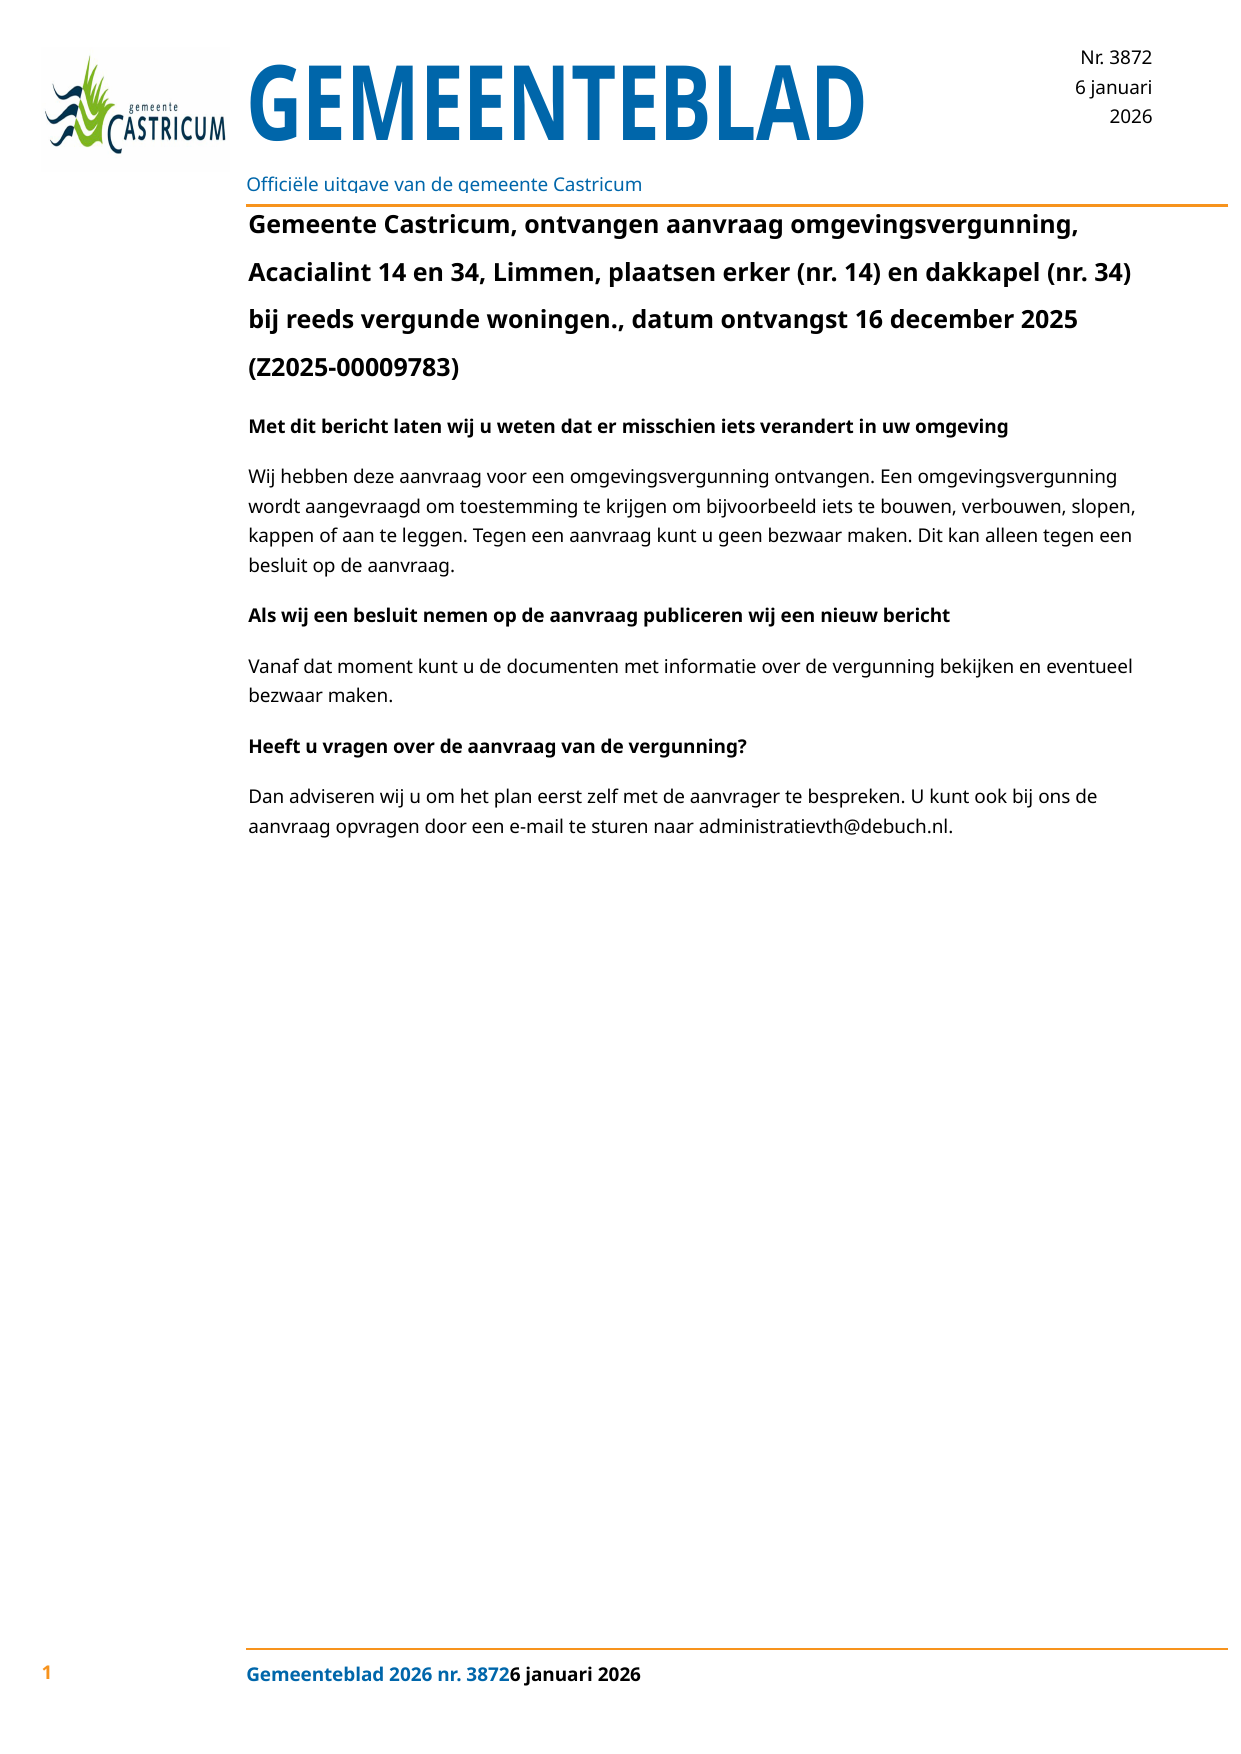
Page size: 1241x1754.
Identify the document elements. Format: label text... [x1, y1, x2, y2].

text Gemeente Castricum, ontvangen aanvraag omgevingsvergunning, Acacialint 14 en 34, Limmen, plaatsen erker (nr. 14) en dakkapel (nr. 34) bij reeds vergunde woningen., datum ontvangst 16 december 2025 (Z2025-00009783) [248, 207, 1152, 384]
text Met dit bericht laten wij u weten dat er misschien iets verandert in uw omgeving [248, 413, 1152, 439]
text Dan adviseren wij u om het plan eerst zelf met de aanvrager te bespreken. U kunt ook bij ons de aanvraag opvragen door een e-mail te sturen naar administratievth@debuch.nl. [248, 783, 1152, 839]
text Als wij een besluit nemen op de aanvraag publiceren wij een nieuw bericht [248, 603, 1152, 628]
text Wij hebben deze aanvraag voor een omgevingsvergunning ontvangen. Een omgevingsvergunning wordt aangevraagd om toestemming te krijgen om bijvoorbeeld iets te bouwen, verbouwen, slopen, kappen of aan te leggen. Tegen een aanvraag kunt u geen bezwaar maken. Dit kan alleen tegen een besluit op de aanvraag. [248, 463, 1152, 578]
picture [41, 47, 231, 172]
text Heeft u vragen over de aanvraag van de vergunning? [248, 733, 1152, 759]
text Vanaf dat moment kunt u de documenten met informatie over de vergunning bekijken en eventueel bezwaar maken. [248, 653, 1152, 708]
